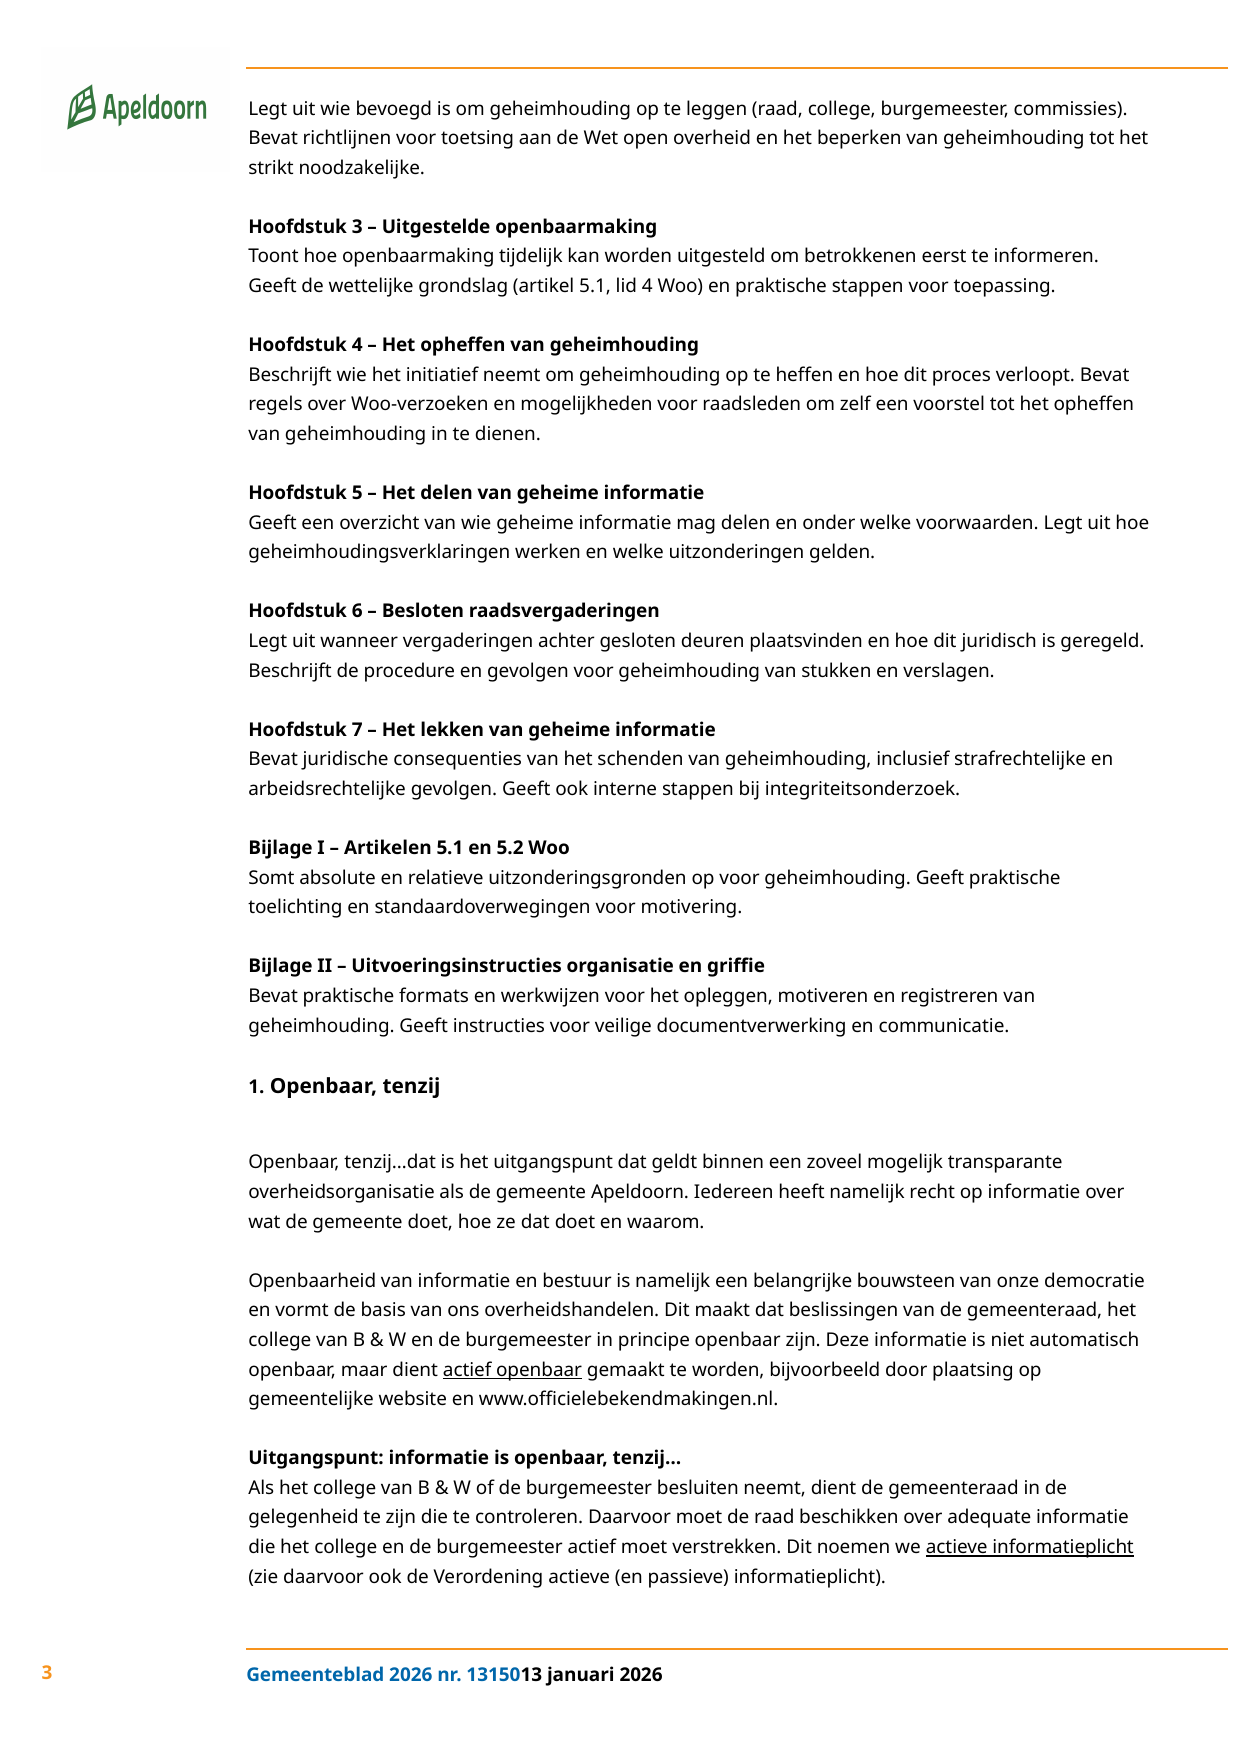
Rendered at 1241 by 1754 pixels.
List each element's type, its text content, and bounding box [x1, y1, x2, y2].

text Openbaarheid van informatie en bestuur is namelijk een belangrijke bouwsteen van onze democratie en vormt de basis van ons overheidshandelen. Dit maakt dat beslissingen van de gemeenteraad, het college van B & W en de burgemeester in principe openbaar zijn. Deze informatie is niet automatisch openbaar, maar dient actief openbaar gemaakt te worden, bijvoorbeeld door plaatsing op gemeentelijke website en www.officielebekendmakingen.nl. [248, 1267, 1152, 1411]
text Bevat juridische consequenties van het schenden van geheimhouding, inclusief strafrechtelijke en arbeidsrechtelijke gevolgen. Geeft ook interne stappen bij integriteitsonderzoek. [248, 746, 1152, 801]
text Bijlage II – Uitvoeringsinstructies organisatie en griffie [248, 953, 1152, 978]
text Uitgangspunt: informatie is openbaar, tenzij… [248, 1444, 1152, 1470]
text Hoofdstuk 3 – Uitgestelde openbaarmaking [248, 213, 1152, 239]
text Hoofdstuk 4 – Het opheffen van geheimhouding [248, 331, 1152, 357]
text Als het college van B & W of de burgemeester besluiten neemt, dient de gemeenteraad in de gelegenheid te zijn die te controleren. Daarvoor moet de raad beschikken over adequate informatie die het college en de burgemeester actief moet verstrekken. Dit noemen we actieve informatieplicht (zie daarvoor ook de Verordening actieve (en passieve) informatieplicht). [248, 1474, 1152, 1589]
text Geeft een overzicht van wie geheime informatie mag delen en onder welke voorwaarden. Legt uit hoe geheimhoudingsverklaringen werken en welke uitzonderingen gelden. [248, 509, 1152, 564]
picture [41, 47, 231, 172]
text Bevat praktische formats en werkwijzen voor het opleggen, motiveren en registreren van geheimhouding. Geeft instructies voor veilige documentverwerking en communicatie. [248, 982, 1152, 1038]
text Somt absolute en relatieve uitzonderingsgronden op voor geheimhouding. Geeft praktische toelichting en standaardoverwegingen voor motivering. [248, 864, 1152, 919]
text Hoofdstuk 6 – Besloten raadsvergaderingen [248, 598, 1152, 623]
text Toont hoe openbaarmaking tijdelijk kan worden uitgesteld om betrokkenen eerst te informeren. Geeft de wettelijke grondslag (artikel 5.1, lid 4 Woo) en praktische stappen voor toepassing. [248, 243, 1152, 298]
text Hoofdstuk 7 – Het lekken van geheime informatie [248, 716, 1152, 742]
text Legt uit wie bevoegd is om geheimhouding op te leggen (raad, college, burgemeester, commissies). Bevat richtlijnen voor toetsing aan de Wet open overheid en het beperken van geheimhouding tot het strikt noodzakelijke. [248, 95, 1152, 180]
text Bijlage I – Artikelen 5.1 en 5.2 Woo [248, 834, 1152, 860]
text 1. Openbaar, tenzij [248, 1071, 1152, 1099]
text Hoofdstuk 5 – Het delen van geheime informatie [248, 479, 1152, 505]
text Beschrijft wie het initiatief neemt om geheimhouding op te heffen en hoe dit proces verloopt. Bevat regels over Woo-verzoeken en mogelijkheden voor raadsleden om zelf een voorstel tot het opheffen van geheimhouding in te dienen. [248, 361, 1152, 446]
text Legt uit wanneer vergaderingen achter gesloten deuren plaatsvinden en hoe dit juridisch is geregeld. Beschrijft de procedure en gevolgen voor geheimhouding van stukken en verslagen. [248, 627, 1152, 683]
text Openbaar, tenzij…dat is het uitgangspunt dat geldt binnen een zoveel mogelijk transparante overheidsorganisatie als de gemeente Apeldoorn. Iedereen heeft namelijk recht op informatie over wat de gemeente doet, hoe ze dat doet en waarom. [248, 1149, 1152, 1234]
